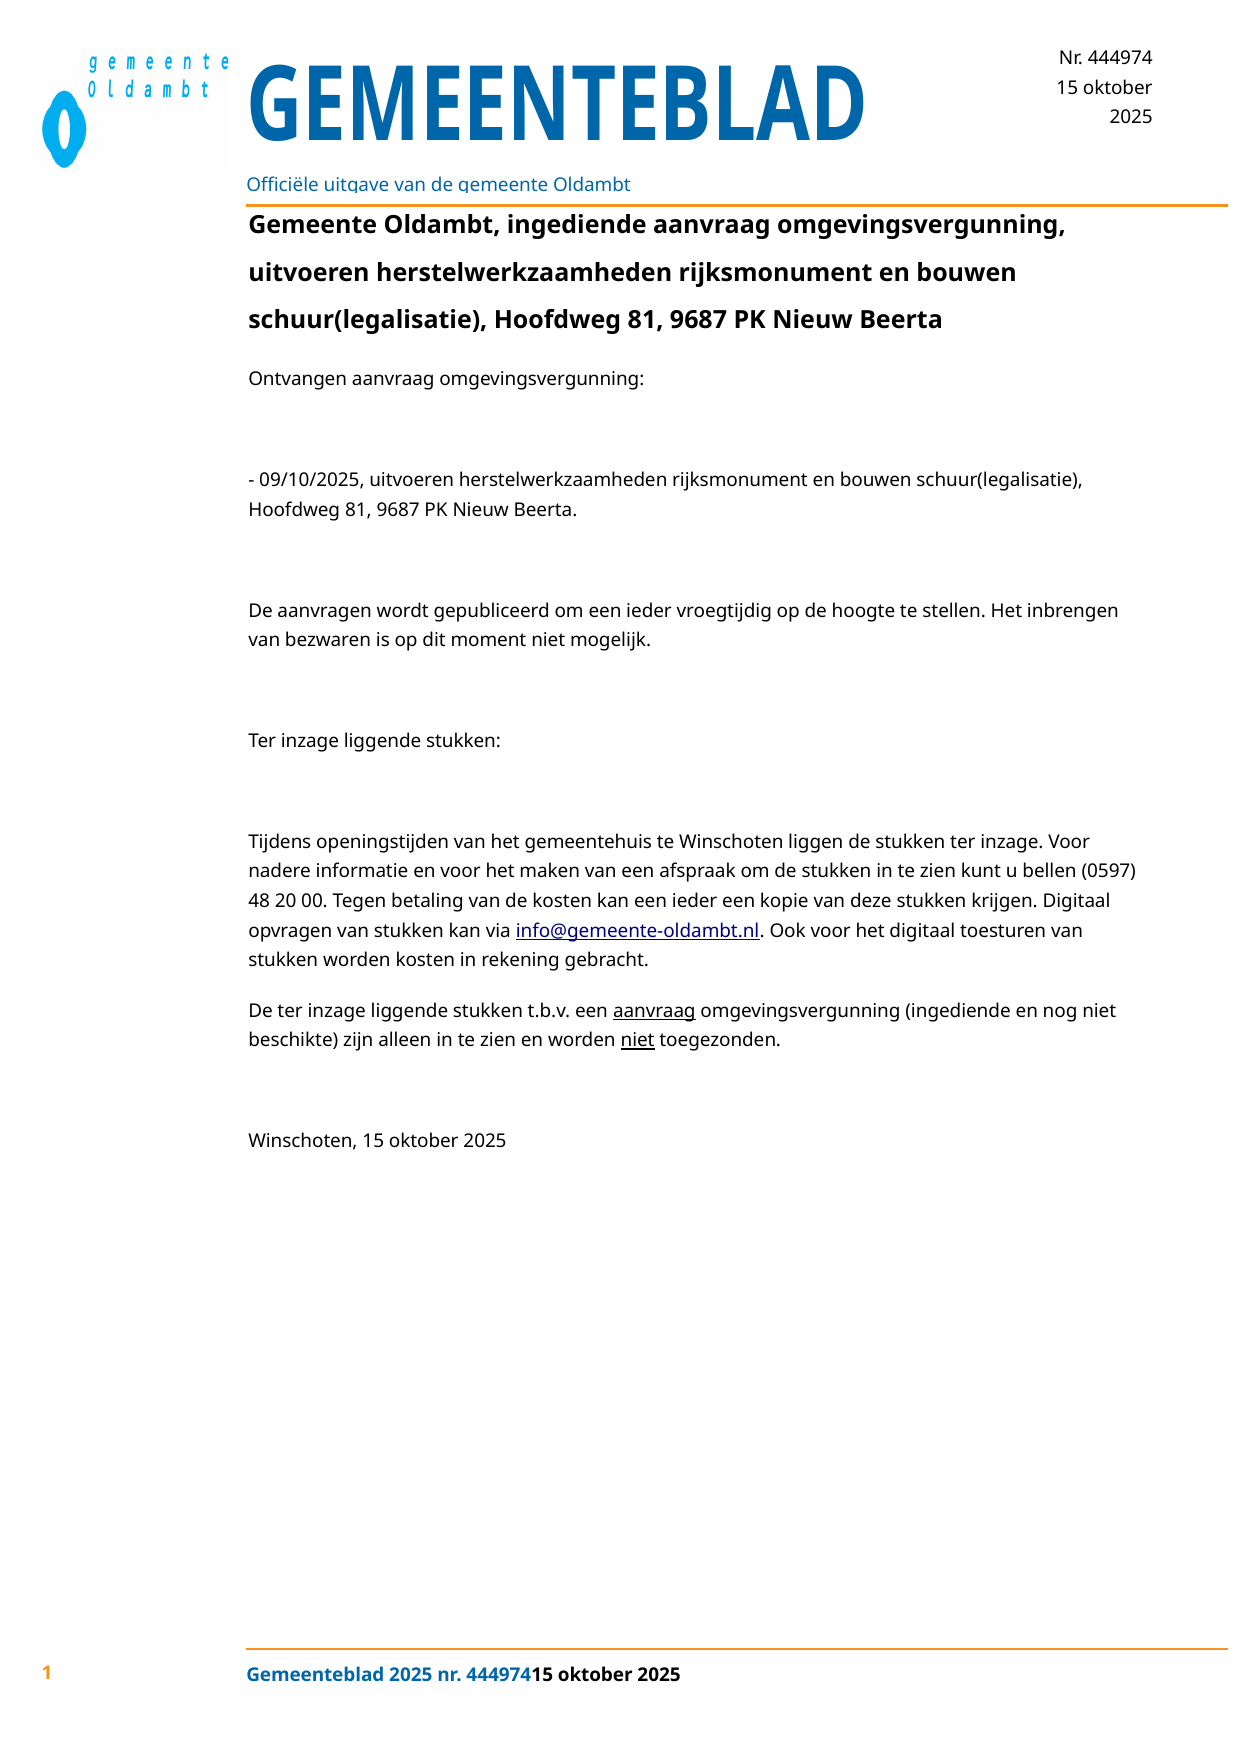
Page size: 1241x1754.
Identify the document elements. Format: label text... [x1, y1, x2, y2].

text De ter inzage liggende stukken t.b.v. een aanvraag omgevingsvergunning (ingediende en nog niet beschikte) zijn alleen in te zien en worden niet toegezonden. [248, 997, 1152, 1052]
text Winschoten, 15 oktober 2025 [248, 1127, 1152, 1153]
text Ter inzage liggende stukken: [248, 727, 1152, 753]
text Ontvangen aanvraag omgevingsvergunning: [248, 366, 1152, 391]
picture [41, 47, 231, 172]
text Gemeente Oldambt, ingediende aanvraag omgevingsvergunning, uitvoeren herstelwerkzaamheden rijksmonument en bouwen schuur(legalisatie), Hoofdweg 81, 9687 PK Nieuw Beerta [248, 207, 1152, 336]
text Tijdens openingstijden van het gemeentehuis te Winschoten liggen de stukken ter inzage. Voor nadere informatie en voor het maken van een afspraak om de stukken in te zien kunt u bellen (0597) 48 20 00. Tegen betaling van de kosten kan een ieder een kopie van deze stukken krijgen. Digitaal opvragen van stukken kan via info@gemeente-oldambt.nl. Ook voor het digitaal toesturen van stukken worden kosten in rekening gebracht. [248, 828, 1152, 972]
text De aanvragen wordt gepubliceerd om een ieder vroegtijdig op de hoogte te stellen. Het inbrengen van bezwaren is op dit moment niet mogelijk. [248, 597, 1152, 652]
text - 09/10/2025, uitvoeren herstelwerkzaamheden rijksmonument en bouwen schuur(legalisatie), Hoofdweg 81, 9687 PK Nieuw Beerta. [248, 466, 1152, 522]
